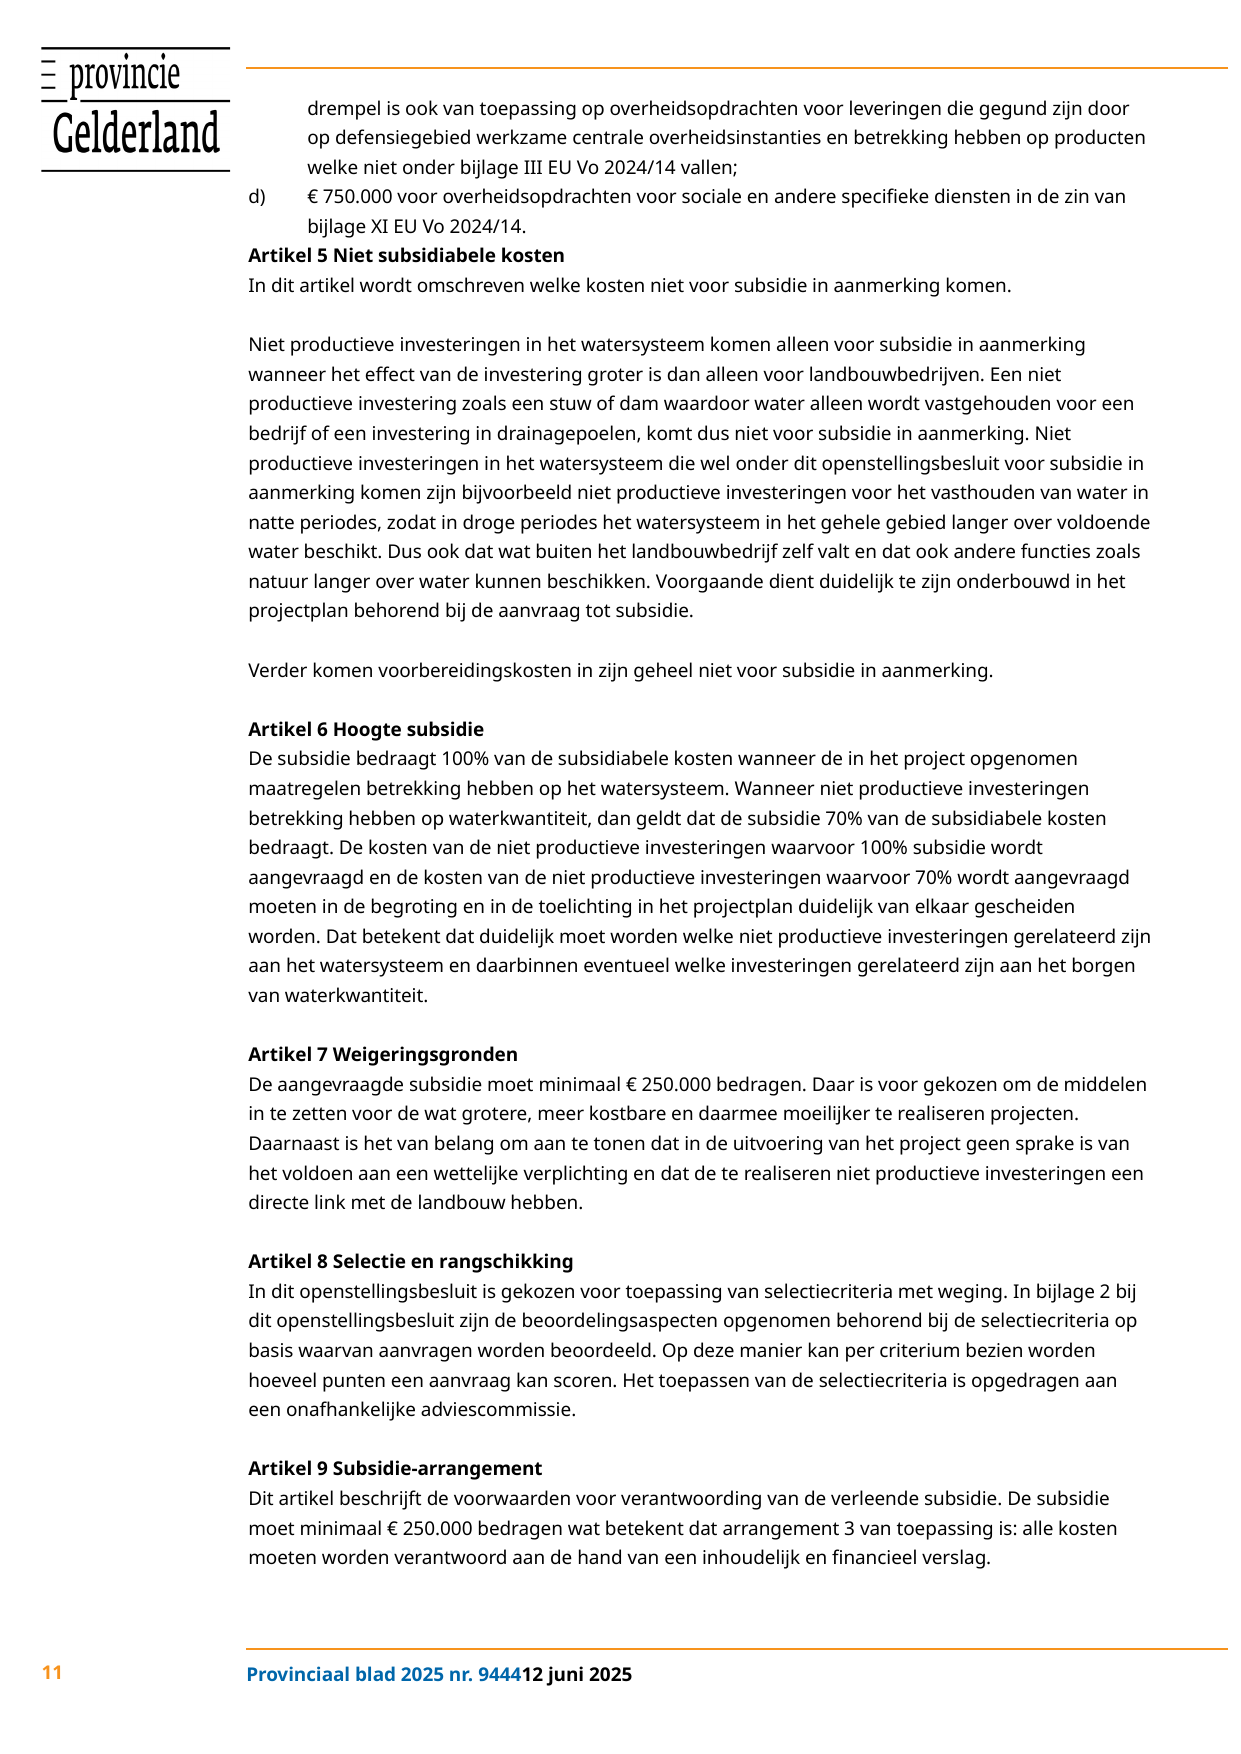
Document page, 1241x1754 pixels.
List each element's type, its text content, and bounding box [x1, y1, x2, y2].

text Dit artikel beschrijft de voorwaarden voor verantwoording van de verleende subsidie. De subsidie moet minimaal € 250.000 bedragen wat betekent dat arrangement 3 van toepassing is: alle kosten moeten worden verantwoord aan de hand van een inhoudelijk en financieel verslag. [248, 1485, 1152, 1570]
picture [41, 47, 231, 172]
text Artikel 5 Niet subsidiabele kosten [248, 243, 1152, 268]
text De subsidie bedraagt 100% van de subsidiabele kosten wanneer de in het project opgenomen maatregelen betrekking hebben op het watersysteem. Wanneer niet productieve investeringen betrekking hebben op waterkwantiteit, dan geldt dat de subsidie 70% van de subsidiabele kosten bedraagt. De kosten van de niet productieve investeringen waarvoor 100% subsidie wordt aangevraagd en de kosten van de niet productieve investeringen waarvoor 70% wordt aangevraagd moeten in de begroting en in de toelichting in het projectplan duidelijk van elkaar gescheiden worden. Dat betekent dat duidelijk moet worden welke niet productieve investeringen gerelateerd zijn aan het watersysteem en daarbinnen eventueel welke investeringen gerelateerd zijn aan het borgen van waterkwantiteit. [248, 746, 1152, 1008]
text Niet productieve investeringen in het watersysteem komen alleen voor subsidie in aanmerking wanneer het effect van de investering groter is dan alleen voor landbouwbedrijven. Een niet productieve investering zoals een stuw of dam waardoor water alleen wordt vastgehouden voor een bedrijf of een investering in drainagepoelen, komt dus niet voor subsidie in aanmerking. Niet productieve investeringen in het watersysteem die wel onder dit openstellingsbesluit voor subsidie in aanmerking komen zijn bijvoorbeeld niet productieve investeringen voor het vasthouden van water in natte periodes, zodat in droge periodes het watersysteem in het gehele gebied langer over voldoende water beschikt. Dus ook dat wat buiten het landbouwbedrijf zelf valt en dat ook andere functies zoals natuur langer over water kunnen beschikken. Voorgaande dient duidelijk te zijn onderbouwd in het projectplan behorend bij de aanvraag tot subsidie. [248, 331, 1152, 623]
list drempel is ook van toepassing op overheidsopdrachten voor leveringen die gegund zijn door op defensiegebied werkzame centrale overheidsinstanties en betrekking hebben op producten welke niet onder bijlage III EU Vo 2024/14 vallen; [248, 95, 1152, 180]
text In dit artikel wordt omschreven welke kosten niet voor subsidie in aanmerking komen. [248, 272, 1152, 298]
list € 750.000 voor overheidsopdrachten voor sociale en andere specifieke diensten in de zin van bijlage XI EU Vo 2024/14. [248, 183, 1152, 239]
text Artikel 8 Selectie en rangschikking [248, 1248, 1152, 1274]
text Artikel 9 Subsidie-arrangement [248, 1456, 1152, 1481]
text Verder komen voorbereidingskosten in zijn geheel niet voor subsidie in aanmerking. [248, 657, 1152, 683]
text Artikel 7 Weigeringsgronden [248, 1041, 1152, 1067]
text In dit openstellingsbesluit is gekozen voor toepassing van selectiecriteria met weging. In bijlage 2 bij dit openstellingsbesluit zijn de beoordelingsaspecten opgenomen behorend bij de selectiecriteria op basis waarvan aanvragen worden beoordeeld. Op deze manier kan per criterium bezien worden hoeveel punten een aanvraag kan scoren. Het toepassen van de selectiecriteria is opgedragen aan een onafhankelijke adviescommissie. [248, 1278, 1152, 1422]
text Artikel 6 Hoogte subsidie [248, 716, 1152, 742]
text De aangevraagde subsidie moet minimaal € 250.000 bedragen. Daar is voor gekozen om de middelen in te zetten voor de wat grotere, meer kostbare en daarmee moeilijker te realiseren projecten. Daarnaast is het van belang om aan te tonen dat in de uitvoering van het project geen sprake is van het voldoen aan een wettelijke verplichting en dat de te realiseren niet productieve investeringen een directe link met de landbouw hebben. [248, 1071, 1152, 1215]
